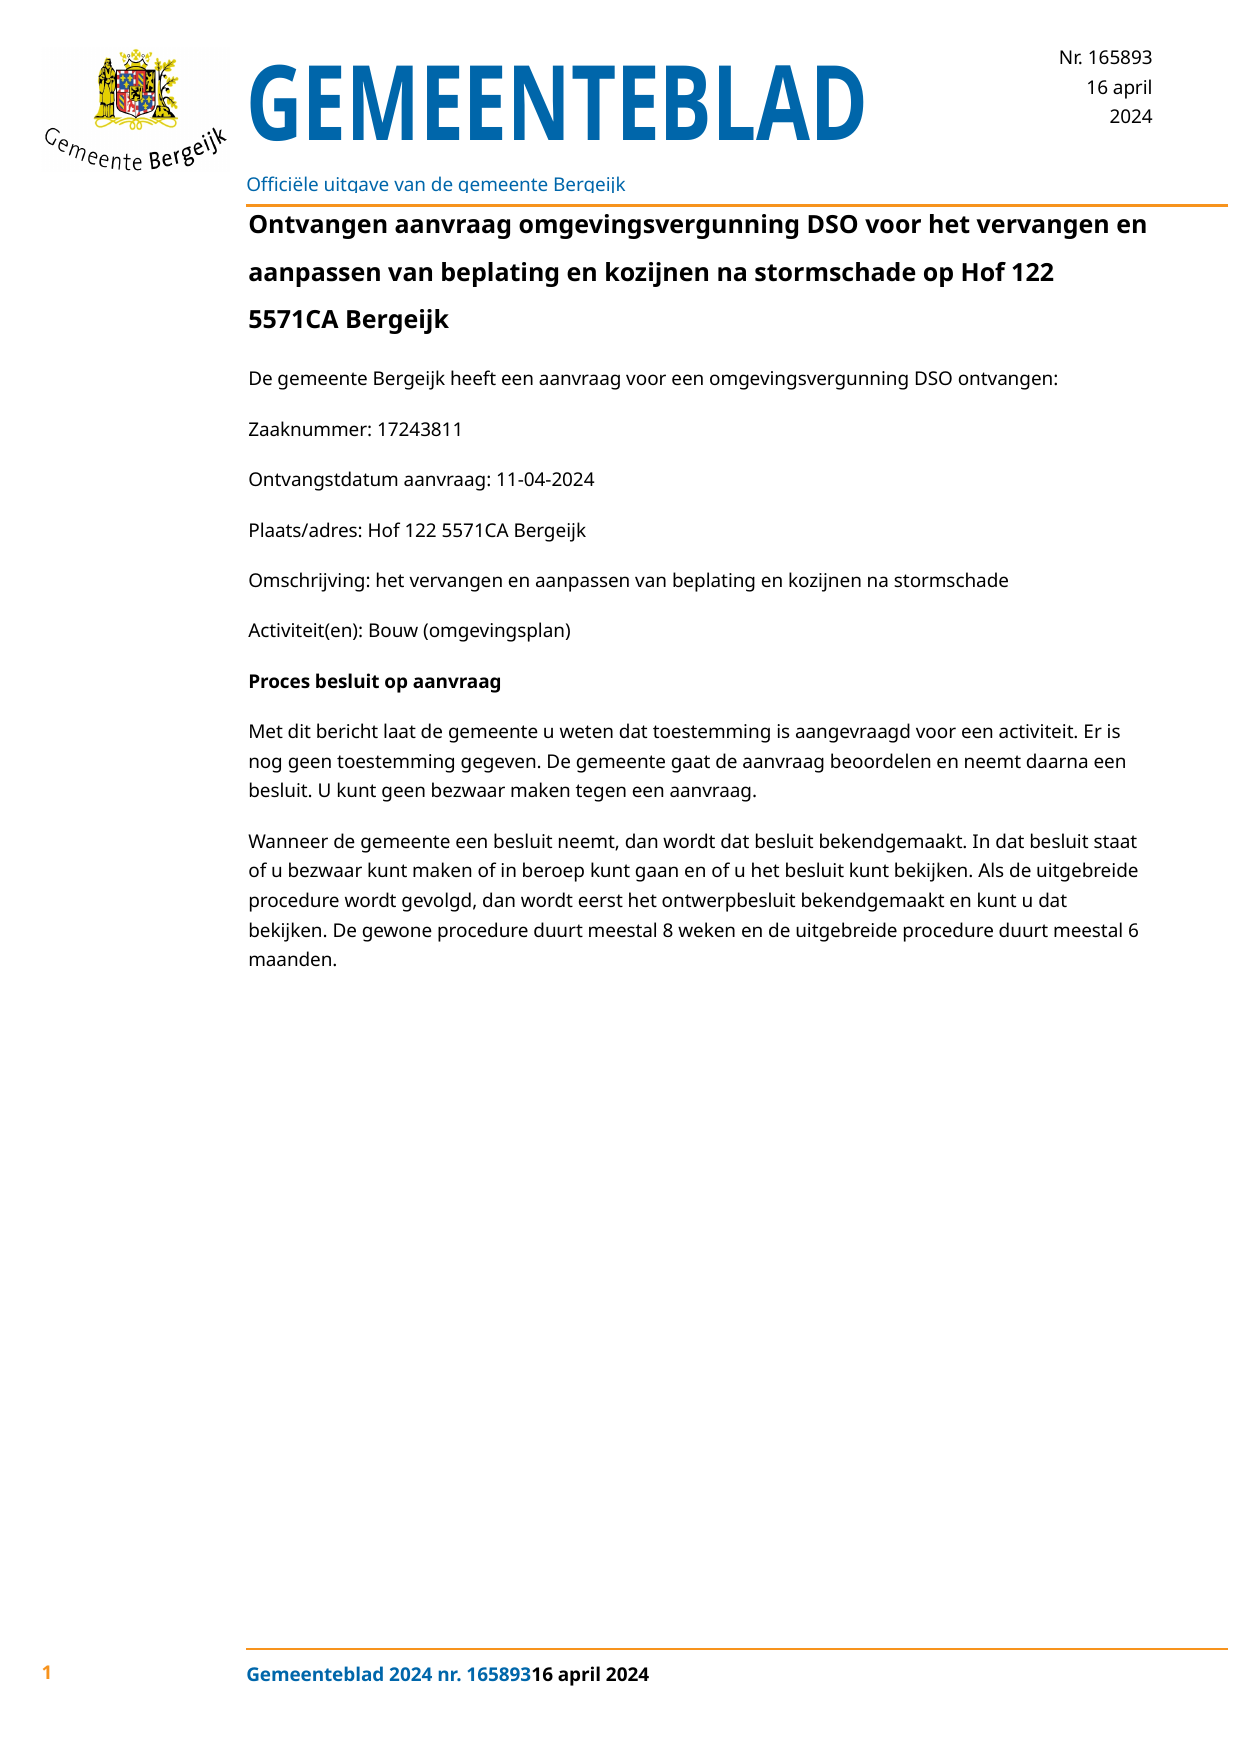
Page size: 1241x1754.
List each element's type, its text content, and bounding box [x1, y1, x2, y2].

text Proces besluit op aanvraag [248, 668, 1152, 694]
text Met dit bericht laat de gemeente u weten dat toestemming is aangevraagd voor een activiteit. Er is nog geen toestemming gegeven. De gemeente gaat de aanvraag beoordelen en neemt daarna een besluit. U kunt geen bezwaar maken tegen een aanvraag. [248, 718, 1152, 803]
picture [41, 47, 231, 172]
text Zaaknummer: 17243811 [248, 416, 1152, 442]
text Ontvangstdatum aanvraag: 11-04-2024 [248, 466, 1152, 492]
text Ontvangen aanvraag omgevingsvergunning DSO voor het vervangen en aanpassen van beplating en kozijnen na stormschade op Hof 122 5571CA Bergeijk [248, 207, 1152, 336]
text Wanneer de gemeente een besluit neemt, dan wordt dat besluit bekendgemaakt. In dat besluit staat of u bezwaar kunt maken of in beroep kunt gaan en of u het besluit kunt bekijken. Als de uitgebreide procedure wordt gevolgd, dan wordt eerst het ontwerpbesluit bekendgemaakt en kunt u dat bekijken. De gewone procedure duurt meestal 8 weken en de uitgebreide procedure duurt meestal 6 maanden. [248, 828, 1152, 972]
text Omschrijving: het vervangen en aanpassen van beplating en kozijnen na stormschade [248, 567, 1152, 593]
text Activiteit(en): Bouw (omgevingsplan) [248, 618, 1152, 643]
text Plaats/adres: Hof 122 5571CA Bergeijk [248, 517, 1152, 542]
text De gemeente Bergeijk heeft een aanvraag voor een omgevingsvergunning DSO ontvangen: [248, 366, 1152, 391]
